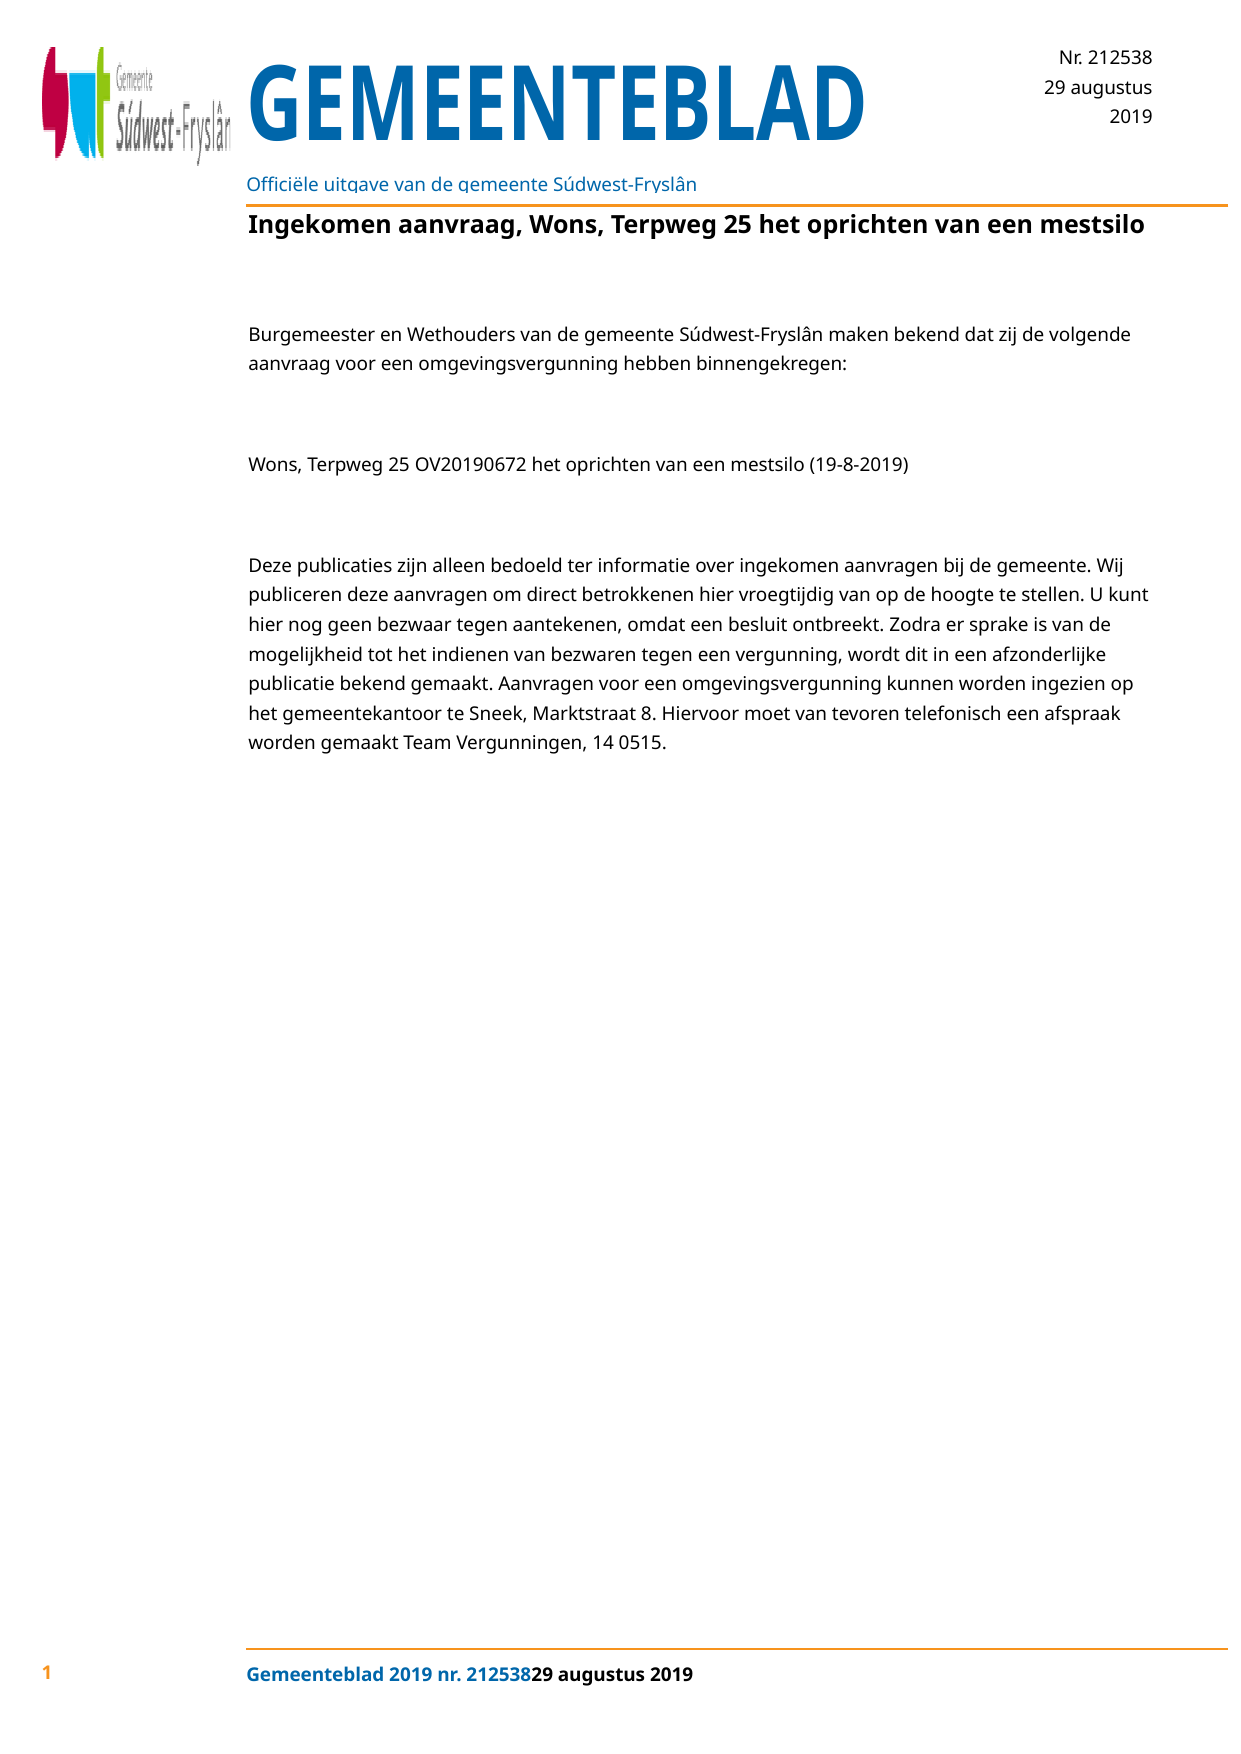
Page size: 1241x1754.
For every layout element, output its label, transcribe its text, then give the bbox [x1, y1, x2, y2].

picture [41, 47, 231, 172]
text Burgemeester en Wethouders van de gemeente Súdwest-Fryslân maken bekend dat zij de volgende aanvraag voor een omgevingsvergunning hebben binnengekregen: [248, 321, 1152, 376]
text Wons, Terpweg 25 OV20190672 het oprichten van een mestsilo (19-8-2019) [248, 451, 1152, 477]
text Ingekomen aanvraag, Wons, Terpweg 25 het oprichten van een mestsilo [248, 207, 1152, 241]
text Deze publicaties zijn alleen bedoeld ter informatie over ingekomen aanvragen bij de gemeente. Wij publiceren deze aanvragen om direct betrokkenen hier vroegtijdig van op de hoogte te stellen. U kunt hier nog geen bezwaar tegen aantekenen, omdat een besluit ontbreekt. Zodra er sprake is van de mogelijkheid tot het indienen van bezwaren tegen een vergunning, wordt dit in een afzonderlijke publicatie bekend gemaakt. Aanvragen voor een omgevingsvergunning kunnen worden ingezien op het gemeentekantoor te Sneek, Marktstraat 8. Hiervoor moet van tevoren telefonisch een afspraak worden gemaakt Team Vergunningen, 14 0515. [248, 552, 1152, 755]
